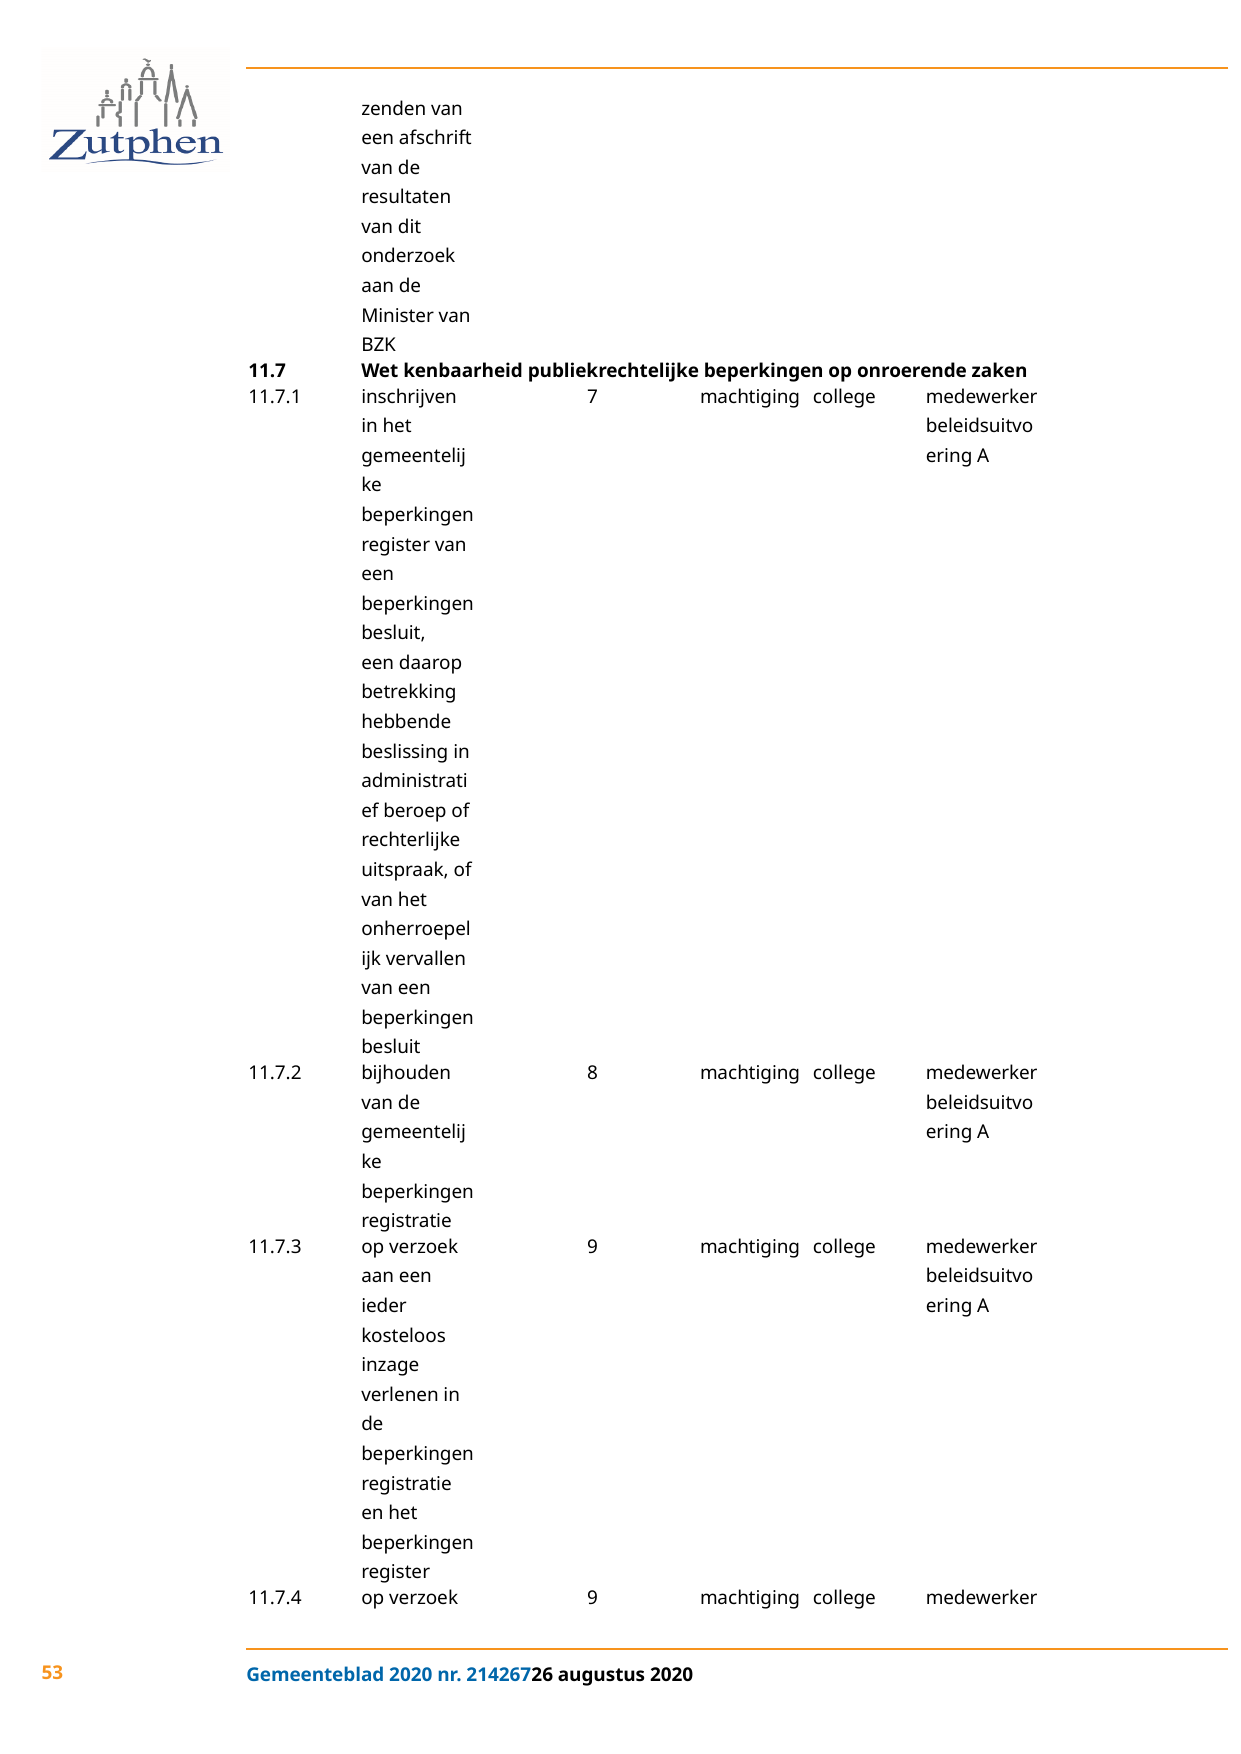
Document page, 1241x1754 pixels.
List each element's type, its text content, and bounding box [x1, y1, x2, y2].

table_cell [700, 95, 813, 357]
table_cell [1039, 1060, 1152, 1233]
table_cell medewerker beleidsuitvoering A [926, 1060, 1038, 1233]
table_cell 11.7.4 [248, 1584, 361, 1610]
table_cell college [813, 1060, 926, 1233]
table_cell [1039, 95, 1152, 357]
table_cell Wet kenbaarheid publiekrechtelijke beperkingen op onroerende zaken [361, 357, 1152, 383]
table_cell [813, 95, 926, 357]
table_cell [474, 1233, 587, 1584]
table_cell machtiging [700, 1060, 813, 1233]
table_cell zenden van een afschrift van de resultaten van dit onderzoek aan de Minister van BZK [361, 95, 474, 357]
table_cell 9 [587, 1584, 700, 1610]
table_cell [474, 1060, 587, 1233]
table_cell college [813, 1584, 926, 1610]
table_cell 11.7.2 [248, 1060, 361, 1233]
table_cell [1039, 1584, 1152, 1610]
table_cell medewerker [926, 1584, 1038, 1610]
table_cell 11.7.1 [248, 383, 361, 1059]
table_cell inschrijven in het gemeentelijke beperkingenregister van een beperkingenbesluit, een daarop betrekking hebbende beslissing in administratief beroep of rechterlijke uitspraak, of van het onherroepelijk vervallen van een beperkingenbesluit [361, 383, 474, 1059]
table_cell machtiging [700, 383, 813, 1059]
table_cell op verzoek [361, 1584, 474, 1610]
table_cell machtiging [700, 1233, 813, 1584]
table_cell [474, 1584, 587, 1610]
table_cell [1039, 1233, 1152, 1584]
table_cell 8 [587, 1060, 700, 1233]
table_cell 11.7.3 [248, 1233, 361, 1584]
table_cell 11.7 [248, 357, 361, 383]
table_cell [926, 95, 1038, 357]
picture [41, 47, 231, 172]
table_cell medewerker beleidsuitvoering A [926, 383, 1038, 1059]
table_cell college [813, 1233, 926, 1584]
table_cell college [813, 383, 926, 1059]
table_cell [474, 383, 587, 1059]
table_cell [1039, 383, 1152, 1059]
table_cell 9 [587, 1233, 700, 1584]
table_cell 7 [587, 383, 700, 1059]
table_cell bijhouden van de gemeentelijke beperkingenregistratie [361, 1060, 474, 1233]
table_cell [248, 95, 361, 357]
table_cell op verzoek aan een ieder kosteloos inzage verlenen in de beperkingenregistratie en het beperkingenregister [361, 1233, 474, 1584]
table_cell machtiging [700, 1584, 813, 1610]
table_cell [474, 95, 587, 357]
table_cell [587, 95, 700, 357]
table_cell medewerker beleidsuitvoering A [926, 1233, 1038, 1584]
